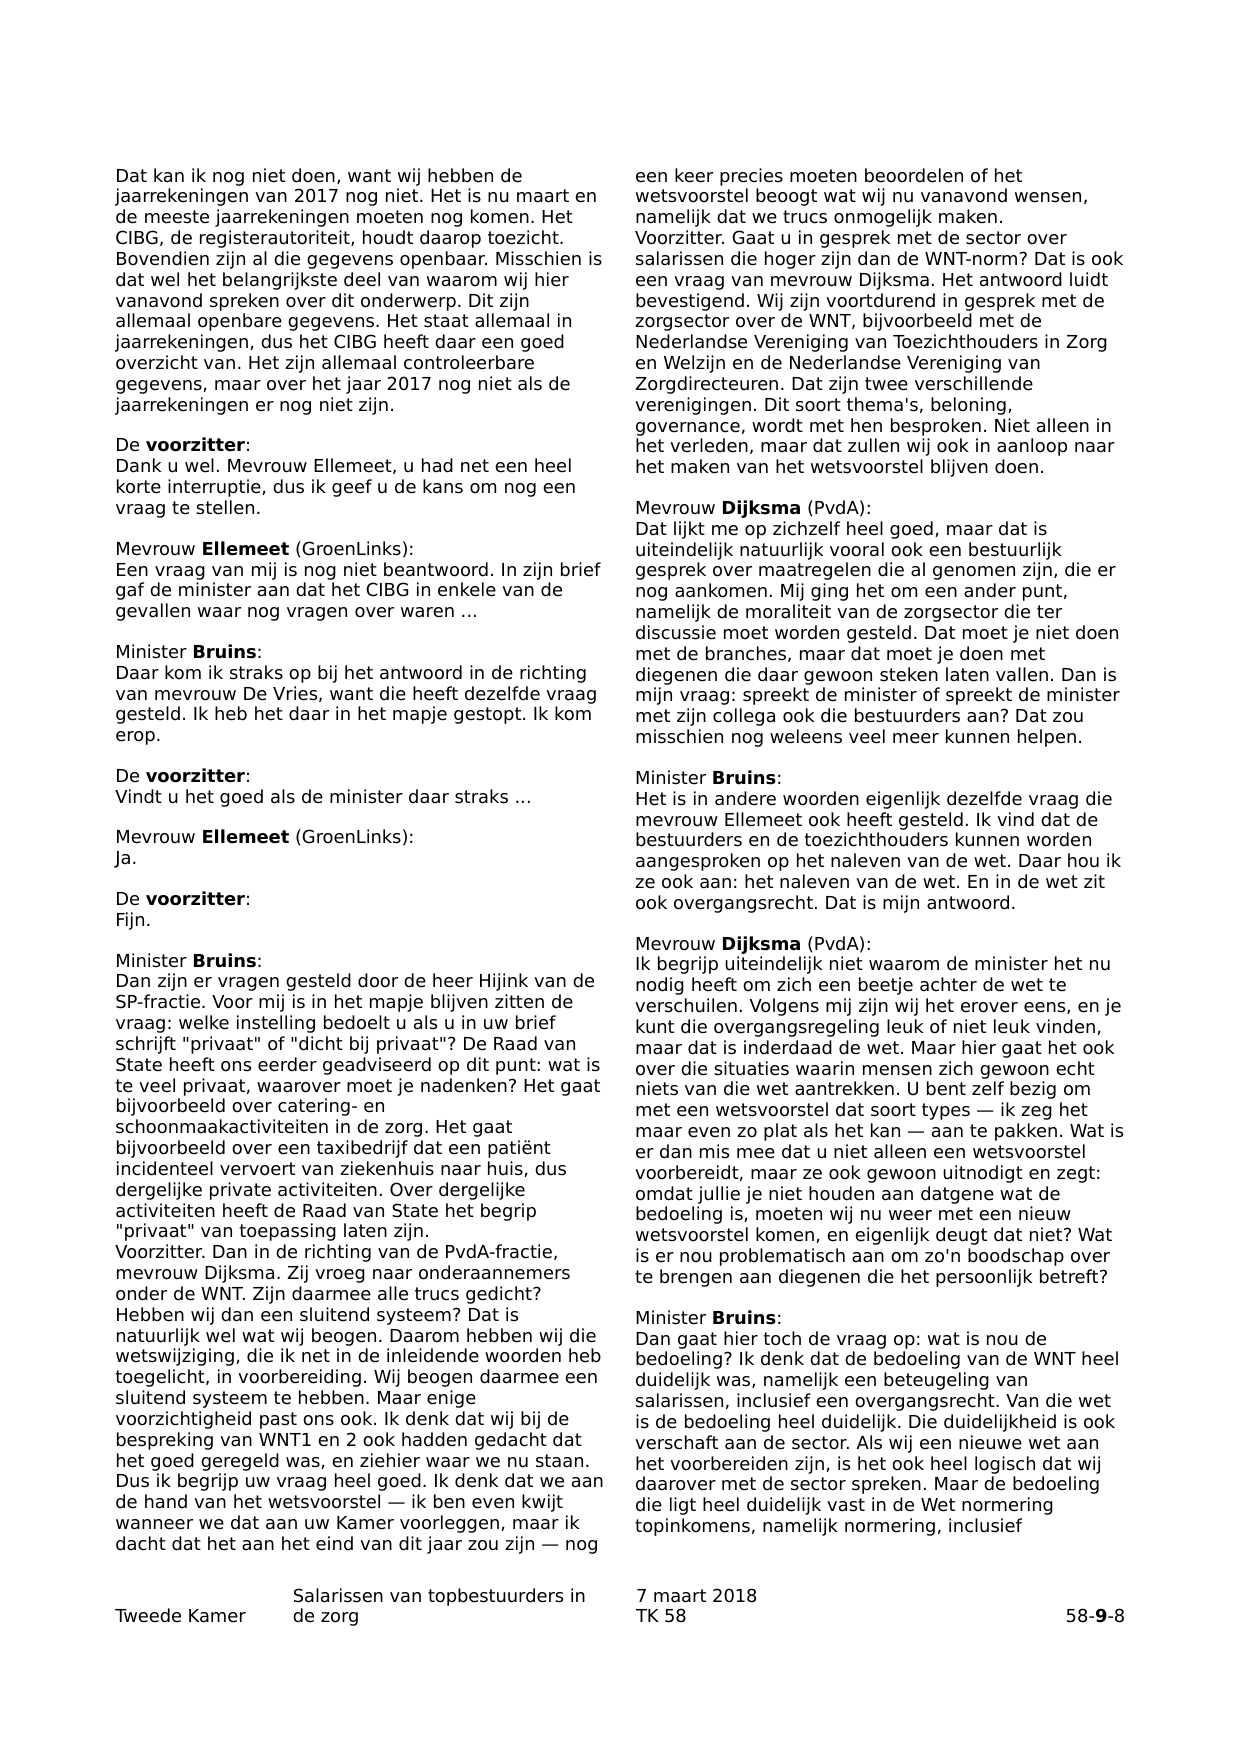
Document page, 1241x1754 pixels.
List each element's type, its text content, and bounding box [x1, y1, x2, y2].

text Een vraag van mij is nog niet beantwoord. In zijn brief gaf de minister aan dat het CIBG in enkele van de gevallen waar nog vragen over waren ... [115, 559, 605, 622]
text Mevrouw Dijksma (PvdA): [635, 933, 1125, 954]
text Voorzitter. Dan in de richting van de PvdA-fractie, mevrouw Dijksma. Zij vroeg naar onderaannemers onder de WNT. Zijn daarmee alle trucs gedicht? Hebben wij dan een sluitend systeem? Dat is natuurlijk wel wat wij beogen. Daarom hebben wij die wetswijziging, die ik net in de inleidende woorden heb toegelicht, in voorbereiding. Wij beogen daarmee een sluitend systeem te hebben. Maar enige voorzichtigheid past ons ook. Ik denk dat wij bij de bespreking van WNT1 en 2 ook hadden gedacht dat het goed geregeld was, en ziehier waar we nu staan. Dus ik begrijp uw vraag heel goed. Ik denk dat we aan de hand van het wetsvoorstel — ik ben even kwijt wanneer we dat aan uw Kamer voorleggen, maar ik dacht dat het aan het eind van dit jaar zou zijn — nog [115, 1242, 605, 1554]
text Mevrouw Ellemeet (GroenLinks): [115, 538, 605, 559]
text Dat kan ik nog niet doen, want wij hebben de jaarrekeningen van 2017 nog niet. Het is nu maart en de meeste jaarrekeningen moeten nog komen. Het CIBG, de registerautoriteit, houdt daarop toezicht. Bovendien zijn al die gegevens openbaar. Misschien is dat wel het belangrijkste deel van waarom wij hier vanavond spreken over dit onderwerp. Dit zijn allemaal openbare gegevens. Het staat allemaal in jaarrekeningen, dus het CIBG heeft daar een goed overzicht van. Het zijn allemaal controleerbare gegevens, maar over het jaar 2017 nog niet als de jaarrekeningen er nog niet zijn. [115, 165, 605, 415]
text Het is in andere woorden eigenlijk dezelfde vraag die mevrouw Ellemeet ook heeft gesteld. Ik vind dat de bestuurders en de toezichthouders kunnen worden aangesproken op het naleven van de wet. Daar hou ik ze ook aan: het naleven van de wet. En in de wet zit ook overgangsrecht. Dat is mijn antwoord. [635, 788, 1125, 913]
text Minister Bruins: [635, 768, 1125, 788]
text een keer precies moeten beoordelen of het wetsvoorstel beoogt wat wij nu vanavond wensen, namelijk dat we trucs onmogelijk maken. [635, 165, 1125, 228]
text De voorzitter: [115, 435, 605, 456]
text Dat lijkt me op zichzelf heel goed, maar dat is uiteindelijk natuurlijk vooral ook een bestuurlijk gesprek over maatregelen die al genomen zijn, die er nog aankomen. Mij ging het om een ander punt, namelijk de moraliteit van de zorgsector die ter discussie moet worden gesteld. Dat moet je niet doen met de branches, maar dat moet je doen met diegenen die daar gewoon steken laten vallen. Dan is mijn vraag: spreekt de minister of spreekt de minister met zijn collega ook die bestuurders aan? Dat zou misschien nog weleens veel meer kunnen helpen. [635, 518, 1125, 748]
text Dan gaat hier toch de vraag op: wat is nou de bedoeling? Ik denk dat de bedoeling van de WNT heel duidelijk was, namelijk een beteugeling van salarissen, inclusief een overgangsrecht. Van die wet is de bedoeling heel duidelijk. Die duidelijkheid is ook verschaft aan de sector. Als wij een nieuwe wet aan het voorbereiden zijn, is het ook heel logisch dat wij daarover met de sector spreken. Maar de bedoeling die ligt heel duidelijk vast in de Wet normering topinkomens, namelijk normering, inclusief [635, 1328, 1125, 1537]
text Fijn. [115, 910, 605, 931]
text Daar kom ik straks op bij het antwoord in de richting van mevrouw De Vries, want die heeft dezelfde vraag gesteld. Ik heb het daar in het mapje gestopt. Ik kom erop. [115, 662, 605, 746]
text Mevrouw Ellemeet (GroenLinks): [115, 827, 605, 848]
text Minister Bruins: [115, 951, 605, 971]
text Ja. [115, 848, 605, 869]
text Ik begrijp uiteindelijk niet waarom de minister het nu nodig heeft om zich een beetje achter de wet te verschuilen. Volgens mij zijn wij het erover eens, en je kunt die overgangsregeling leuk of niet leuk vinden, maar dat is inderdaad de wet. Maar hier gaat het ook over die situaties waarin mensen zich gewoon echt niets van die wet aantrekken. U bent zelf bezig om met een wetsvoorstel dat soort types — ik zeg het maar even zo plat als het kan — aan te pakken. Wat is er dan mis mee dat u niet alleen een wetsvoorstel voorbereidt, maar ze ook gewoon uitnodigt en zegt: omdat jullie je niet houden aan datgene wat de bedoeling is, moeten wij nu weer met een nieuw wetsvoorstel komen, en eigenlijk deugt dat niet? Wat is er nou problematisch aan om zo'n boodschap over te brengen aan diegenen die het persoonlijk betreft? [635, 954, 1125, 1287]
text Minister Bruins: [115, 642, 605, 662]
text De voorzitter: [115, 766, 605, 787]
text Voorzitter. Gaat u in gesprek met de sector over salarissen die hoger zijn dan de WNT-norm? Dat is ook een vraag van mevrouw Dijksma. Het antwoord luidt bevestigend. Wij zijn voortdurend in gesprek met de zorgsector over de WNT, bijvoorbeeld met de Nederlandse Vereniging van Toezichthouders in Zorg en Welzijn en de Nederlandse Vereniging van Zorgdirecteuren. Dat zijn twee verschillende verenigingen. Dit soort thema's, beloning, governance, wordt met hen besproken. Niet alleen in het verleden, maar dat zullen wij ook in aanloop naar het maken van het wetsvoorstel blijven doen. [635, 228, 1125, 478]
text Vindt u het goed als de minister daar straks ... [115, 787, 605, 807]
text De voorzitter: [115, 889, 605, 910]
text Mevrouw Dijksma (PvdA): [635, 498, 1125, 518]
text Minister Bruins: [635, 1307, 1125, 1328]
text Dan zijn er vragen gesteld door de heer Hijink van de SP-fractie. Voor mij is in het mapje blijven zitten de vraag: welke instelling bedoelt u als u in uw brief schrijft "privaat" of "dicht bij privaat"? De Raad van State heeft ons eerder geadviseerd op dit punt: wat is te veel privaat, waarover moet je nadenken? Het gaat bijvoorbeeld over catering- en schoonmaakactiviteiten in de zorg. Het gaat bijvoorbeeld over een taxibedrijf dat een patiënt incidenteel vervoert van ziekenhuis naar huis, dus dergelijke private activiteiten. Over dergelijke activiteiten heeft de Raad van State het begrip "privaat" van toepassing laten zijn. [115, 971, 605, 1242]
text Dank u wel. Mevrouw Ellemeet, u had net een heel korte interruptie, dus ik geef u de kans om nog een vraag te stellen. [115, 456, 605, 518]
